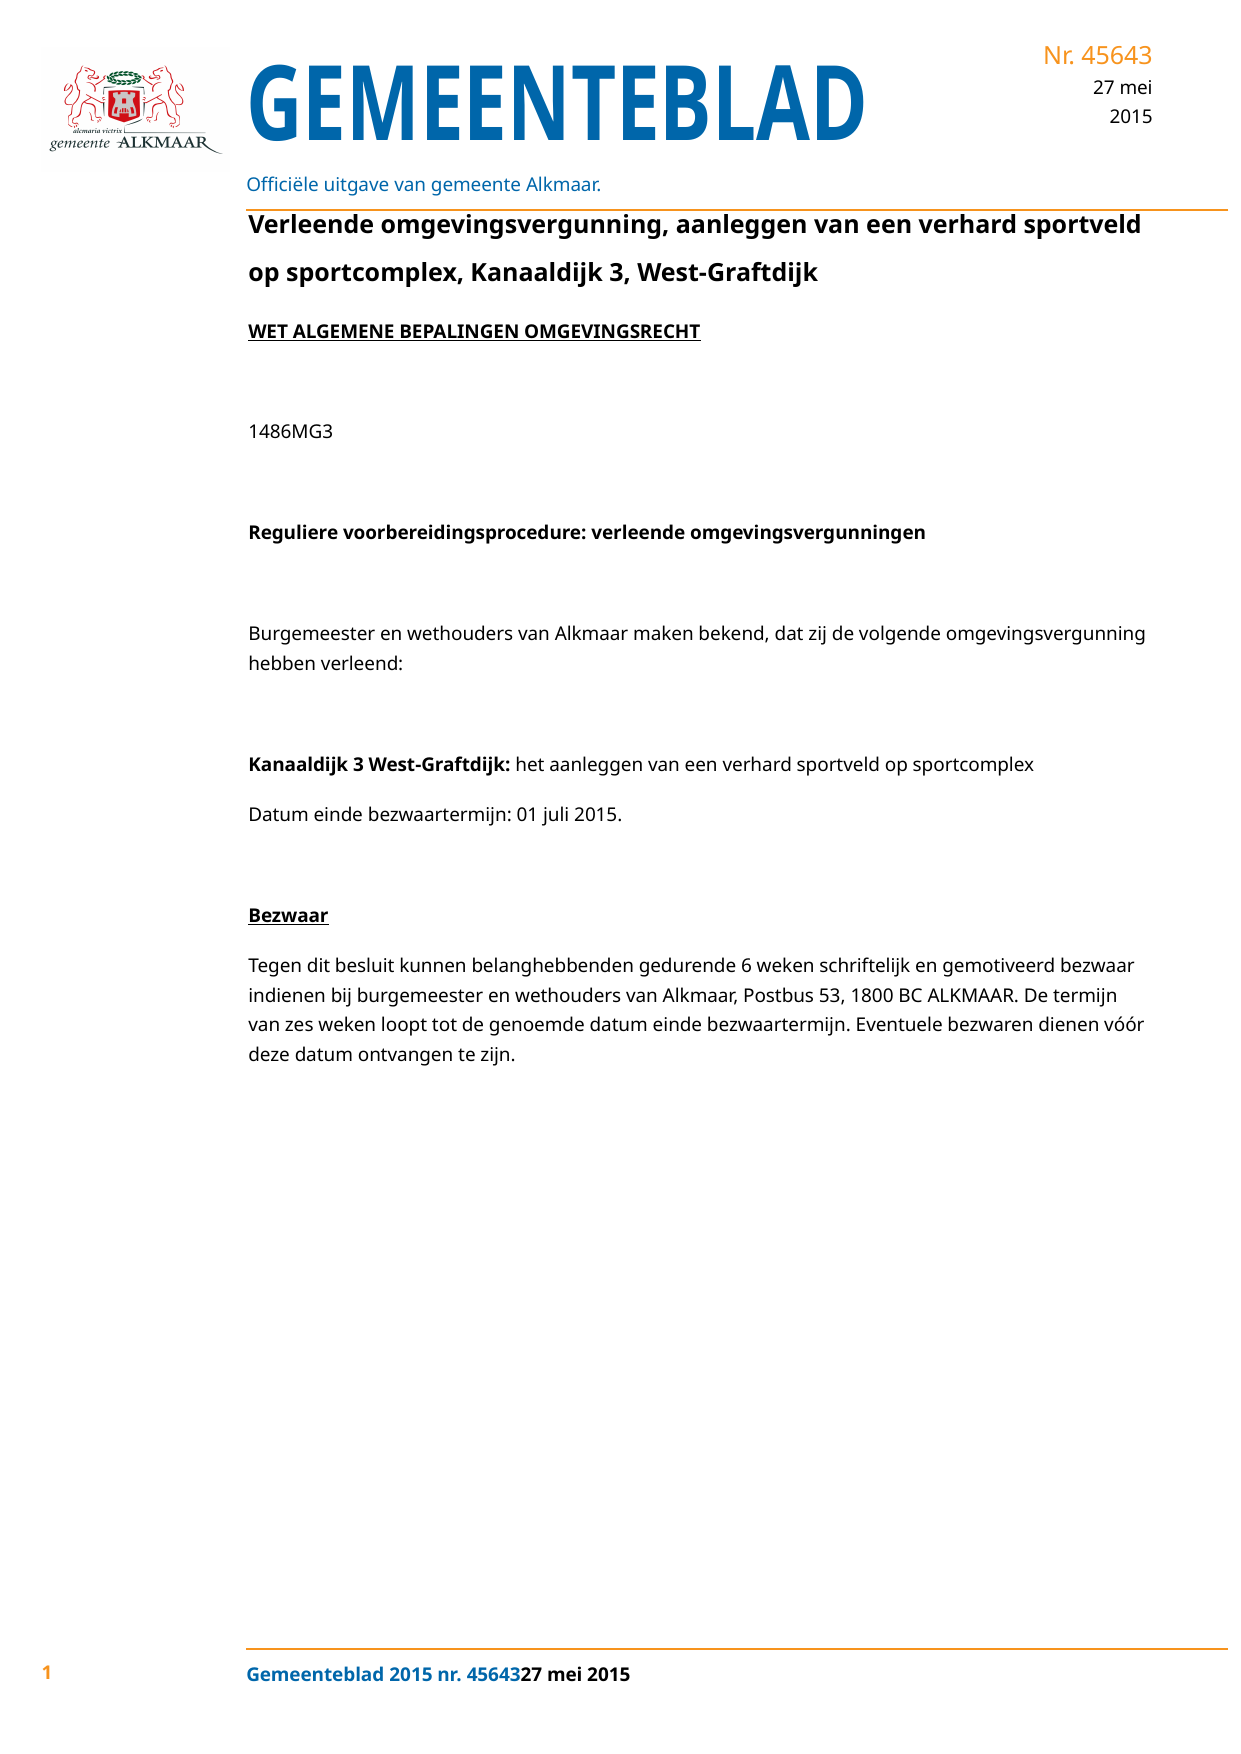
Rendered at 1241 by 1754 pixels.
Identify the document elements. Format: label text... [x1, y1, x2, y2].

text Datum einde bezwaartermijn: 01 juli 2015. [248, 801, 1152, 827]
text Reguliere voorbereidingsprocedure: verleende omgevingsvergunningen [248, 519, 1152, 545]
text 1486MG3 [248, 419, 1152, 444]
text Verleende omgevingsvergunning, aanleggen van een verhard sportveld op sportcomplex, Kanaaldijk 3, West-Graftdijk [248, 211, 1152, 288]
text Kanaaldijk 3 West-Graftdijk: het aanleggen van een verhard sportveld op sportcomplex [248, 751, 1152, 777]
text WET ALGEMENE BEPALINGEN OMGEVINGSRECHT [248, 318, 1152, 344]
text Burgemeester en wethouders van Alkmaar maken bekend, dat zij de volgende omgevingsvergunning hebben verleend: [248, 620, 1152, 676]
text Bezwaar [248, 902, 1152, 928]
picture [41, 47, 231, 172]
text Tegen dit besluit kunnen belanghebbenden gedurende 6 weken schriftelijk en gemotiveerd bezwaar indienen bij burgemeester en wethouders van Alkmaar, Postbus 53, 1800 BC ALKMAAR. De termijn van zes weken loopt tot de genoemde datum einde bezwaartermijn. Eventuele bezwaren dienen vóór deze datum ontvangen te zijn. [248, 952, 1152, 1067]
